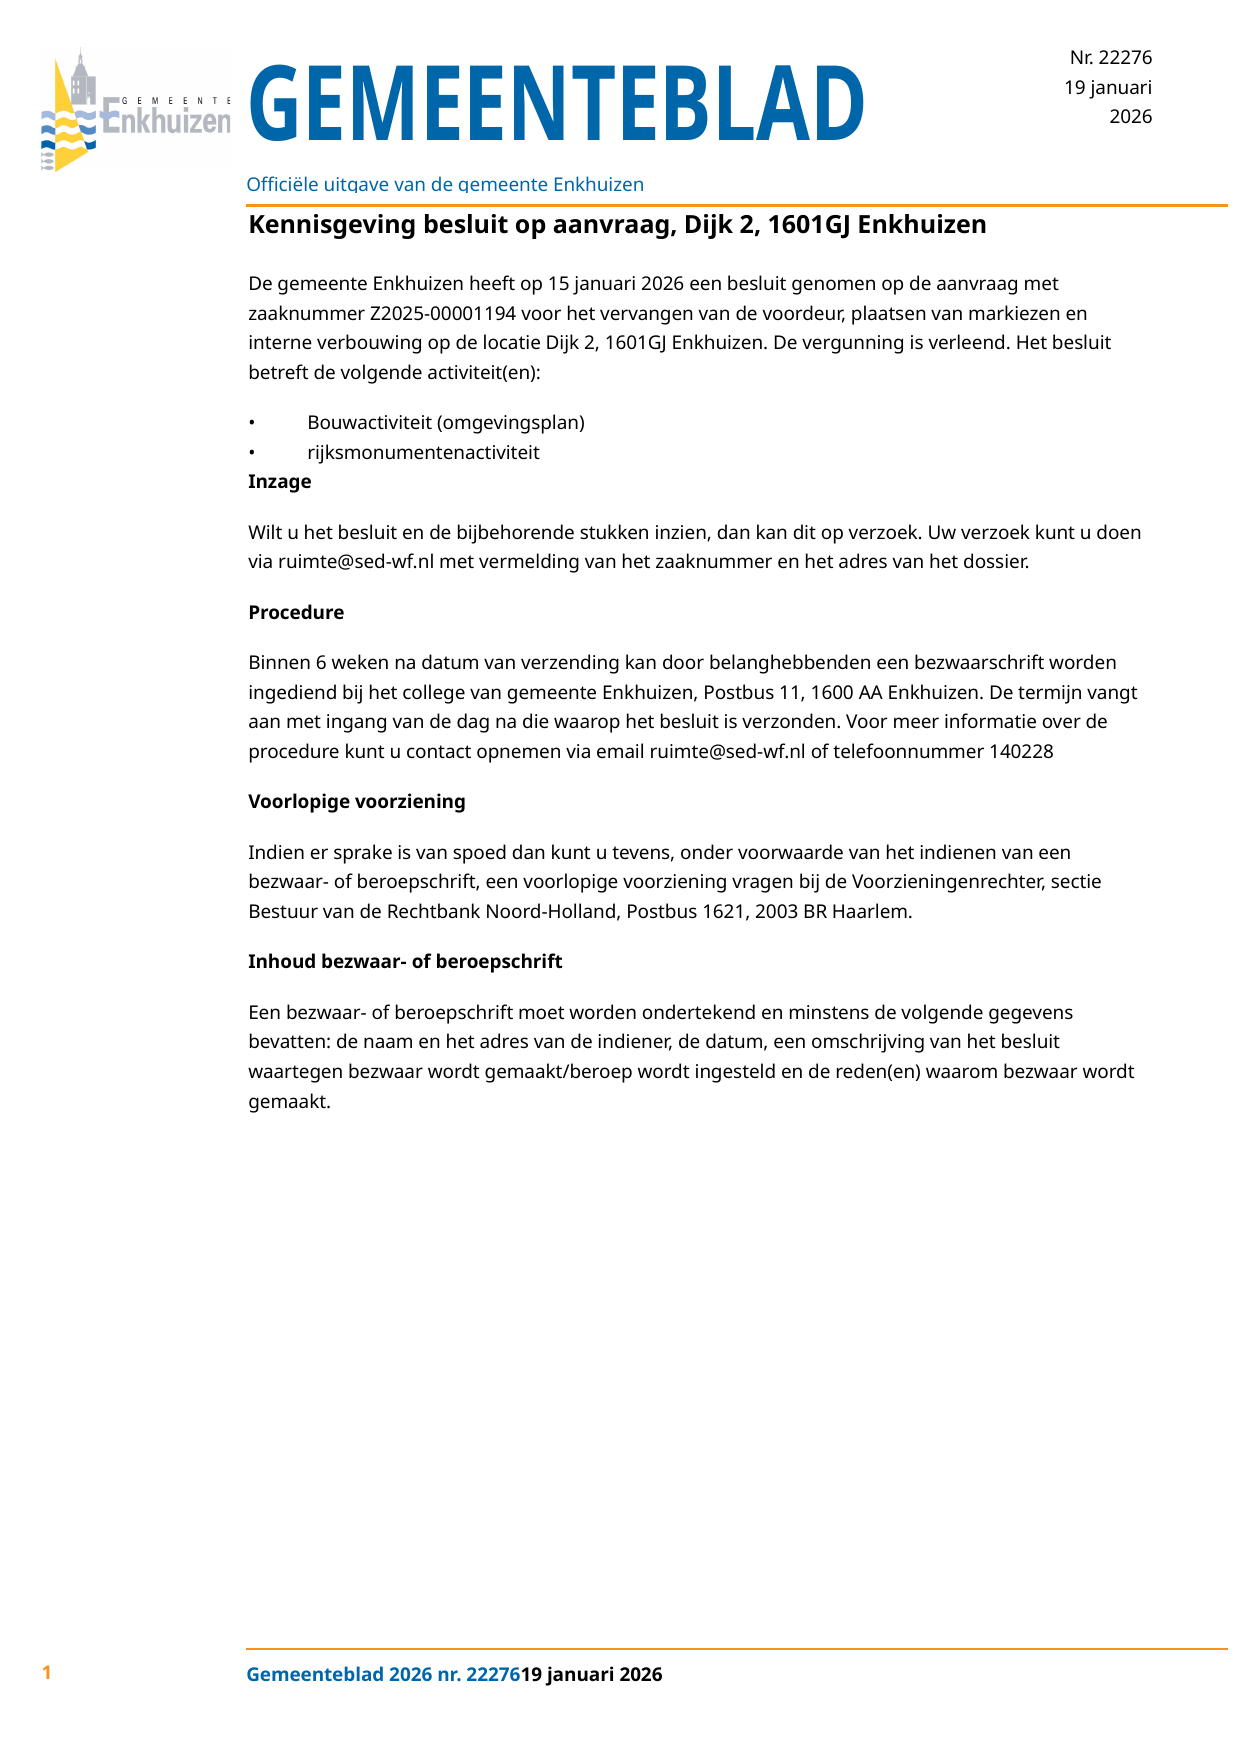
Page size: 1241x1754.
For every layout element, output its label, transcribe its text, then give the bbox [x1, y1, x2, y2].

list rijksmonumentenactiviteit [248, 439, 1152, 465]
list Bouwactiviteit (omgevingsplan) [248, 409, 1152, 435]
text Inzage [248, 469, 1152, 494]
text De gemeente Enkhuizen heeft op 15 januari 2026 een besluit genomen op de aanvraag met zaaknummer Z2025-00001194 voor het vervangen van de voordeur, plaatsen van markiezen en interne verbouwing op de locatie Dijk 2, 1601GJ Enkhuizen. De vergunning is verleend. Het besluit betreft de volgende activiteit(en): [248, 270, 1152, 385]
text Kennisgeving besluit op aanvraag, Dijk 2, 1601GJ Enkhuizen [248, 207, 1152, 241]
text Indien er sprake is van spoed dan kunt u tevens, onder voorwaarde van het indienen van een bezwaar- of beroepschrift, een voorlopige voorziening vragen bij de Voorzieningenrechter, sectie Bestuur van de Rechtbank Noord-Holland, Postbus 1621, 2003 BR Haarlem. [248, 839, 1152, 924]
text Wilt u het besluit en de bijbehorende stukken inzien, dan kan dit op verzoek. Uw verzoek kunt u doen via ruimte@sed-wf.nl met vermelding van het zaaknummer en het adres van het dossier. [248, 519, 1152, 574]
text Binnen 6 weken na datum van verzending kan door belanghebbenden een bezwaarschrift worden ingediend bij het college van gemeente Enkhuizen, Postbus 11, 1600 AA Enkhuizen. De termijn vangt aan met ingang van de dag na die waarop het besluit is verzonden. Voor meer informatie over de procedure kunt u contact opnemen via email ruimte@sed-wf.nl of telefoonnummer 140228 [248, 649, 1152, 764]
picture [41, 47, 231, 172]
text Een bezwaar- of beroepschrift moet worden ondertekend en minstens de volgende gegevens bevatten: de naam en het adres van de indiener, de datum, een omschrijving van het besluit waartegen bezwaar wordt gemaakt/beroep wordt ingesteld en de reden(en) waarom bezwaar wordt gemaakt. [248, 999, 1152, 1113]
text Procedure [248, 599, 1152, 625]
text Inhoud bezwaar- of beroepschrift [248, 949, 1152, 974]
text Voorlopige voorziening [248, 789, 1152, 814]
